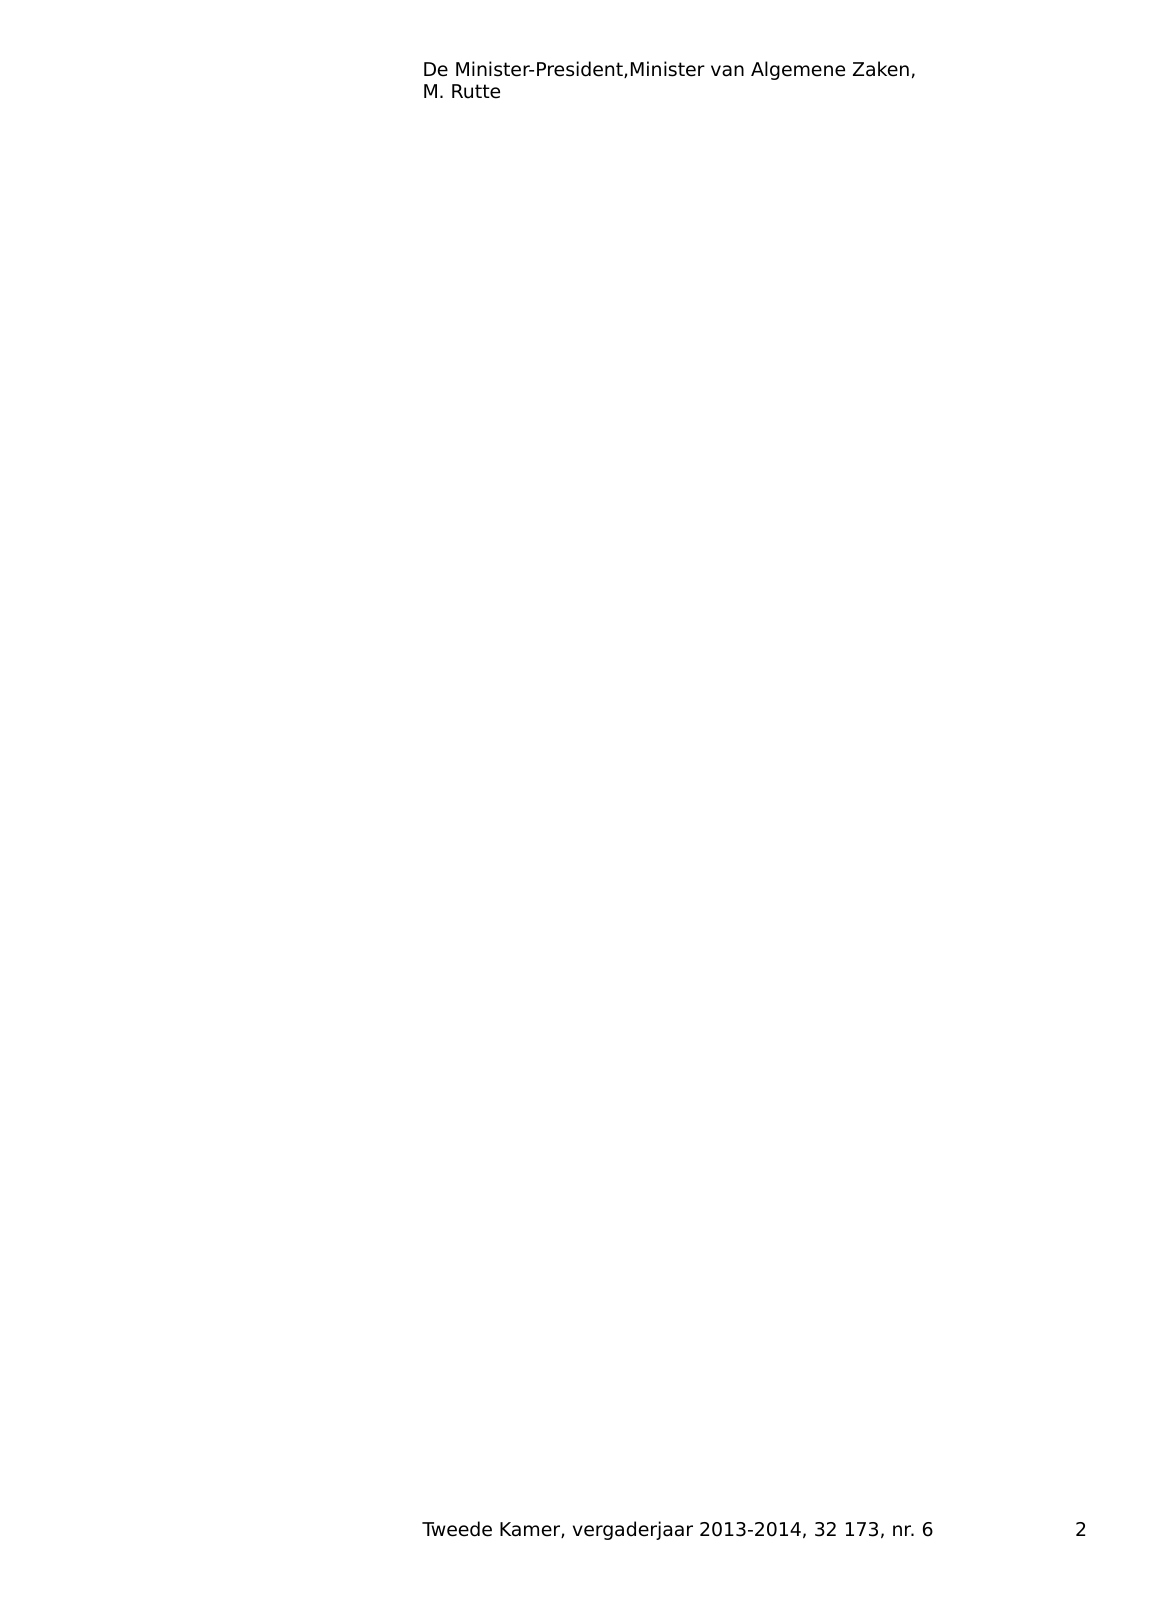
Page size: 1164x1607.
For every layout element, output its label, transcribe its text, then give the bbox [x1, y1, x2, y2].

text De Minister-President,Minister van Algemene Zaken, M. Rutte [422, 59, 1087, 103]
